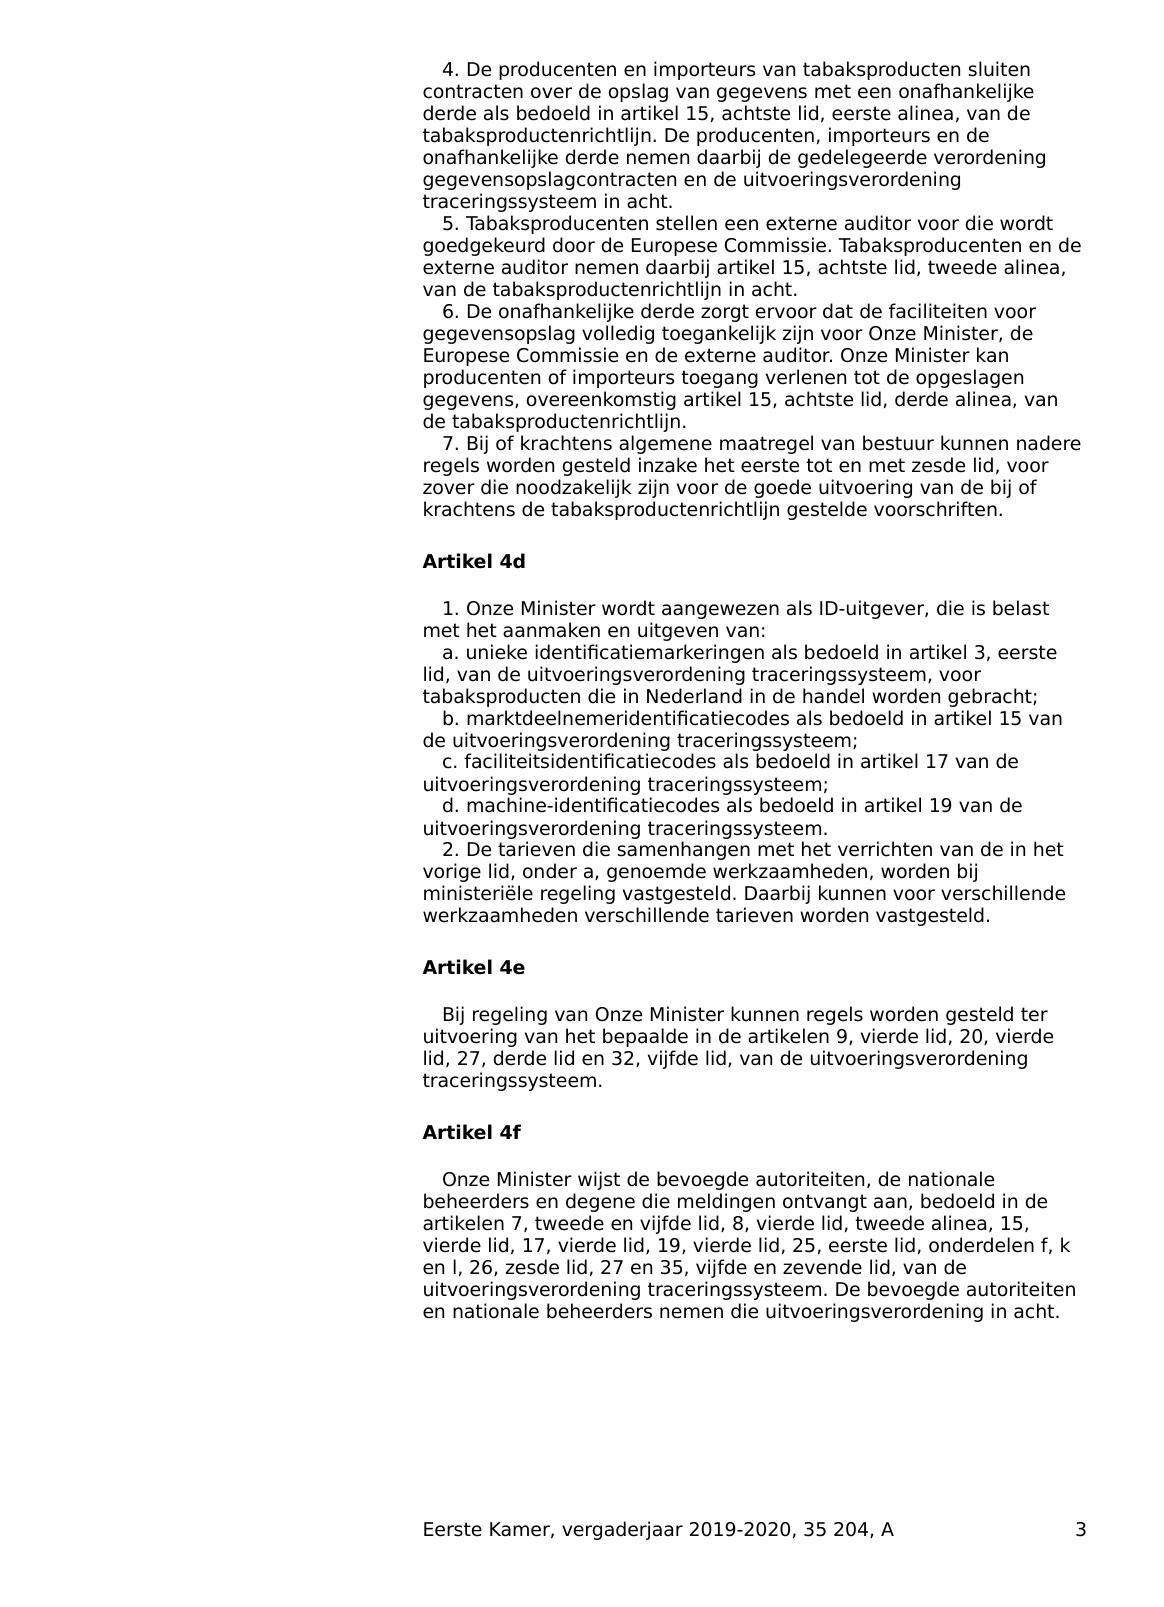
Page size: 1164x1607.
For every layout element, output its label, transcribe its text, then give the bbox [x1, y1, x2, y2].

subtitle Artikel 4e [422, 957, 1087, 979]
text b. marktdeelnemeridentificatiecodes als bedoeld in artikel 15 van de uitvoeringsverordening traceringssysteem; [422, 707, 1087, 751]
text 1. Onze Minister wordt aangewezen als ID-uitgever, die is belast met het aanmaken en uitgeven van: [422, 598, 1087, 642]
text Onze Minister wijst de bevoegde autoriteiten, de nationale beheerders en degene die meldingen ontvangt aan, bedoeld in de artikelen 7, tweede en vijfde lid, 8, vierde lid, tweede alinea, 15, vierde lid, 17, vierde lid, 19, vierde lid, 25, eerste lid, onderdelen f, k en l, 26, zesde lid, 27 en 35, vijfde en zevende lid, van de uitvoeringsverordening traceringssysteem. De bevoegde autoriteiten en nationale beheerders nemen die uitvoeringsverordening in acht. [422, 1169, 1087, 1323]
text a. unieke identificatiemarkeringen als bedoeld in artikel 3, eerste lid, van de uitvoeringsverordening traceringssysteem, voor tabaksproducten die in Nederland in de handel worden gebracht; [422, 642, 1087, 707]
text Bij regeling van Onze Minister kunnen regels worden gesteld ter uitvoering van het bepaalde in de artikelen 9, vierde lid, 20, vierde lid, 27, derde lid en 32, vijfde lid, van de uitvoeringsverordening traceringssysteem. [422, 1004, 1087, 1092]
text 4. De producenten en importeurs van tabaksproducten sluiten contracten over de opslag van gegevens met een onafhankelijke derde als bedoeld in artikel 15, achtste lid, eerste alinea, van de tabaksproductenrichtlijn. De producenten, importeurs en de onafhankelijke derde nemen daarbij de gedelegeerde verordening gegevensopslagcontracten en de uitvoeringsverordening traceringssysteem in acht. [422, 59, 1087, 213]
text 6. De onafhankelijke derde zorgt ervoor dat de faciliteiten voor gegevensopslag volledig toegankelijk zijn voor Onze Minister, de Europese Commissie en de externe auditor. Onze Minister kan producenten of importeurs toegang verlenen tot de opgeslagen gegevens, overeenkomstig artikel 15, achtste lid, derde alinea, van de tabaksproductenrichtlijn. [422, 301, 1087, 433]
text 5. Tabaksproducenten stellen een externe auditor voor die wordt goedgekeurd door de Europese Commissie. Tabaksproducenten en de externe auditor nemen daarbij artikel 15, achtste lid, tweede alinea, van de tabaksproductenrichtlijn in acht. [422, 213, 1087, 301]
text 2. De tarieven die samenhangen met het verrichten van de in het vorige lid, onder a, genoemde werkzaamheden, worden bij ministeriële regeling vastgesteld. Daarbij kunnen voor verschillende werkzaamheden verschillende tarieven worden vastgesteld. [422, 839, 1087, 927]
text d. machine-identificatiecodes als bedoeld in artikel 19 van de uitvoeringsverordening traceringssysteem. [422, 795, 1087, 839]
text 7. Bij of krachtens algemene maatregel van bestuur kunnen nadere regels worden gesteld inzake het eerste tot en met zesde lid, voor zover die noodzakelijk zijn voor de goede uitvoering van de bij of krachtens de tabaksproductenrichtlijn gestelde voorschriften. [422, 433, 1087, 521]
subtitle Artikel 4f [422, 1122, 1087, 1144]
subtitle Artikel 4d [422, 551, 1087, 573]
text c. faciliteitsidentificatiecodes als bedoeld in artikel 17 van de uitvoeringsverordening traceringssysteem; [422, 751, 1087, 795]
